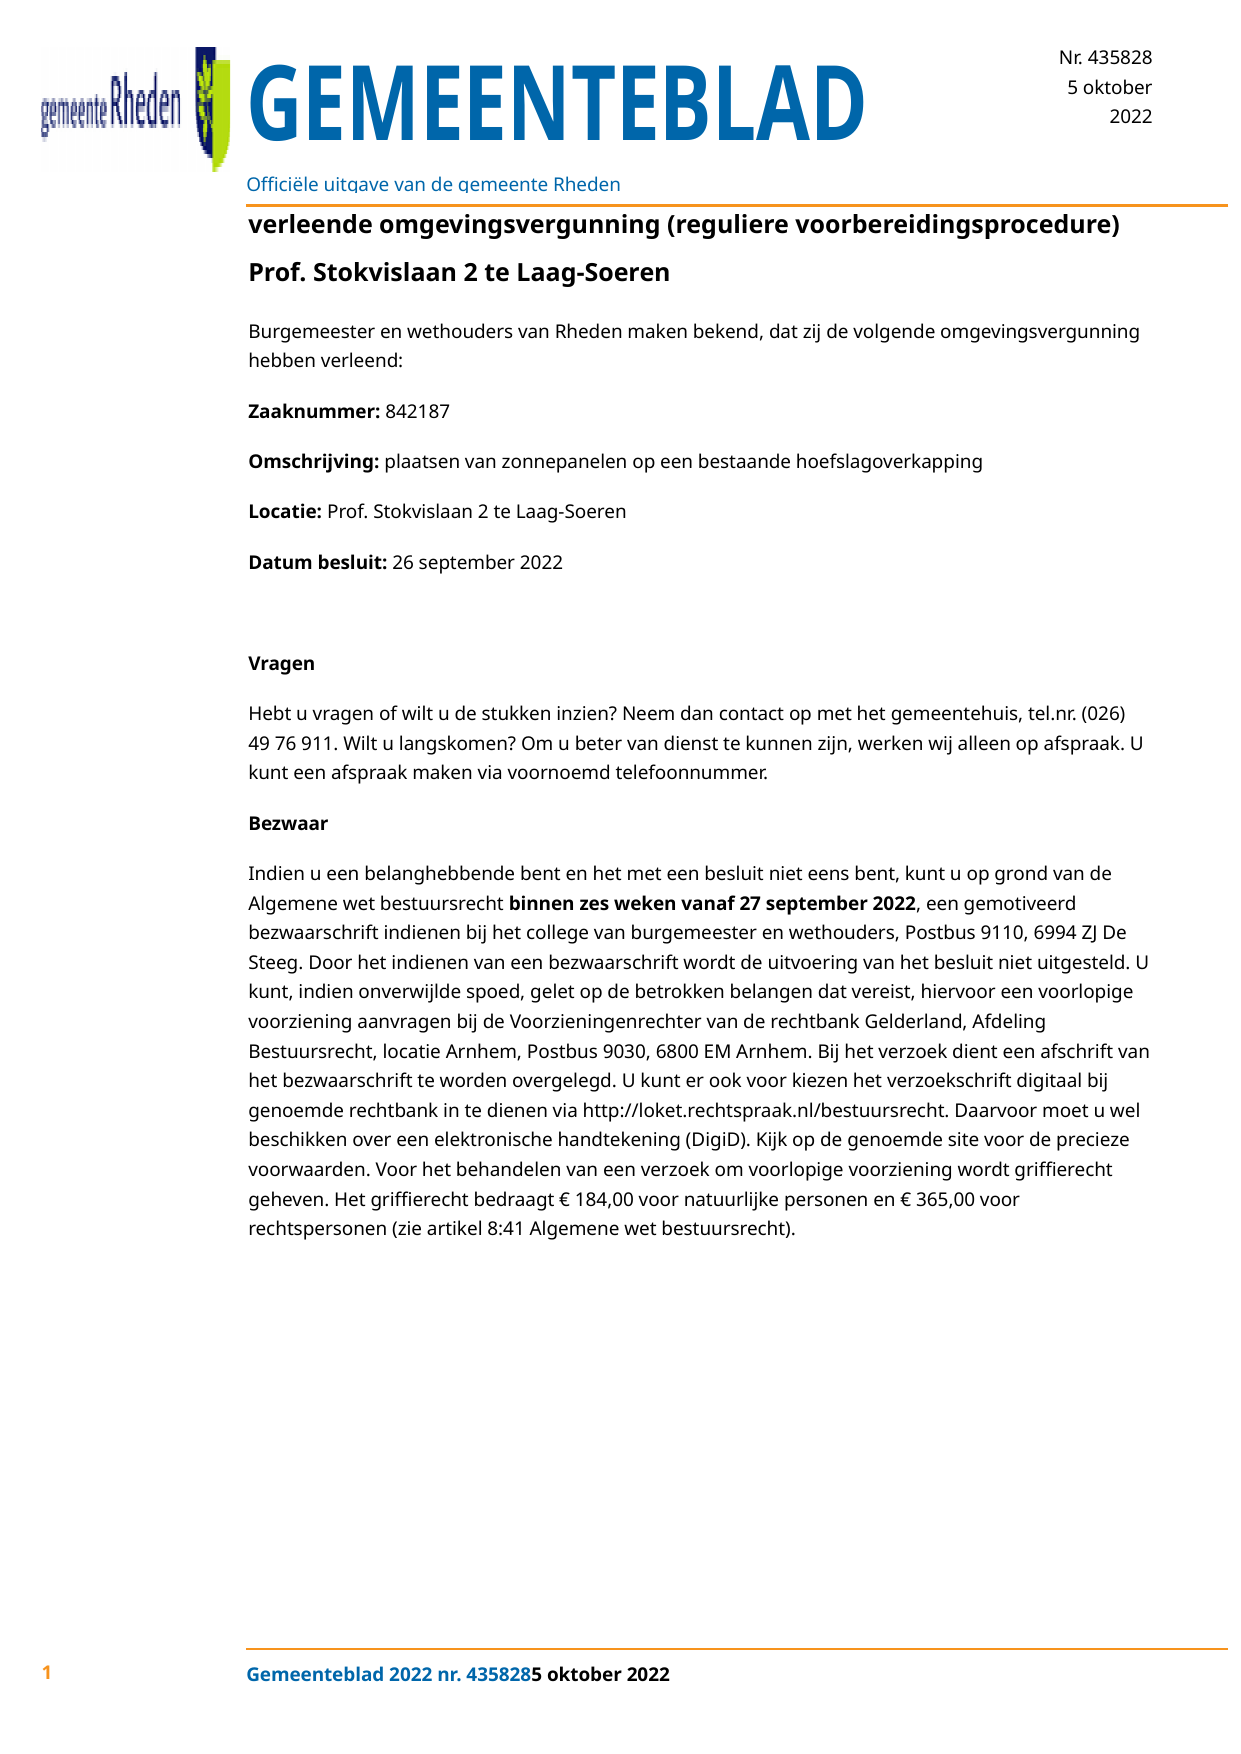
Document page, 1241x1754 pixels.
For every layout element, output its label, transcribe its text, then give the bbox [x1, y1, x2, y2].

text Zaaknummer: 842187 [248, 398, 1152, 424]
text Hebt u vragen of wilt u de stukken inzien? Neem dan contact op met het gemeentehuis, tel.nr. (026) 49 76 911. Wilt u langskomen? Om u beter van dienst te kunnen zijn, werken wij alleen op afspraak. U kunt een afspraak maken via voornoemd telefoonnummer. [248, 700, 1152, 785]
text verleende omgevingsvergunning (reguliere voorbereidingsprocedure) Prof. Stokvislaan 2 te Laag-Soeren [248, 207, 1152, 288]
picture [41, 47, 231, 172]
text Indien u een belanghebbende bent en het met een besluit niet eens bent, kunt u op grond van de Algemene wet bestuursrecht binnen zes weken vanaf 27 september 2022, een gemotiveerd bezwaarschrift indienen bij het college van burgemeester en wethouders, Postbus 9110, 6994 ZJ De Steeg. Door het indienen van een bezwaarschrift wordt de uitvoering van het besluit niet uitgesteld. U kunt, indien onverwijlde spoed, gelet op de betrokken belangen dat vereist, hiervoor een voorlopige voorziening aanvragen bij de Voorzieningenrechter van de rechtbank Gelderland, Afdeling Bestuursrecht, locatie Arnhem, Postbus 9030, 6800 EM Arnhem. Bij het verzoek dient een afschrift van het bezwaarschrift te worden overgelegd. U kunt er ook voor kiezen het verzoekschrift digitaal bij genoemde rechtbank in te dienen via http://loket.rechtspraak.nl/bestuursrecht. Daarvoor moet u wel beschikken over een elektronische handtekening (DigiD). Kijk op de genoemde site voor de precieze voorwaarden. Voor het behandelen van een verzoek om voorlopige voorziening wordt griffierecht geheven. Het griffierecht bedraagt € 184,00 voor natuurlijke personen en € 365,00 voor rechtspersonen (zie artikel 8:41 Algemene wet bestuursrecht). [248, 860, 1152, 1241]
text Datum besluit: 26 september 2022 [248, 549, 1152, 575]
text Vragen [248, 650, 1152, 676]
text Bezwaar [248, 810, 1152, 836]
text Burgemeester en wethouders van Rheden maken bekend, dat zij de volgende omgevingsvergunning hebben verleend: [248, 318, 1152, 373]
text Locatie: Prof. Stokvislaan 2 te Laag-Soeren [248, 499, 1152, 524]
text Omschrijving: plaatsen van zonnepanelen op een bestaande hoefslagoverkapping [248, 448, 1152, 474]
